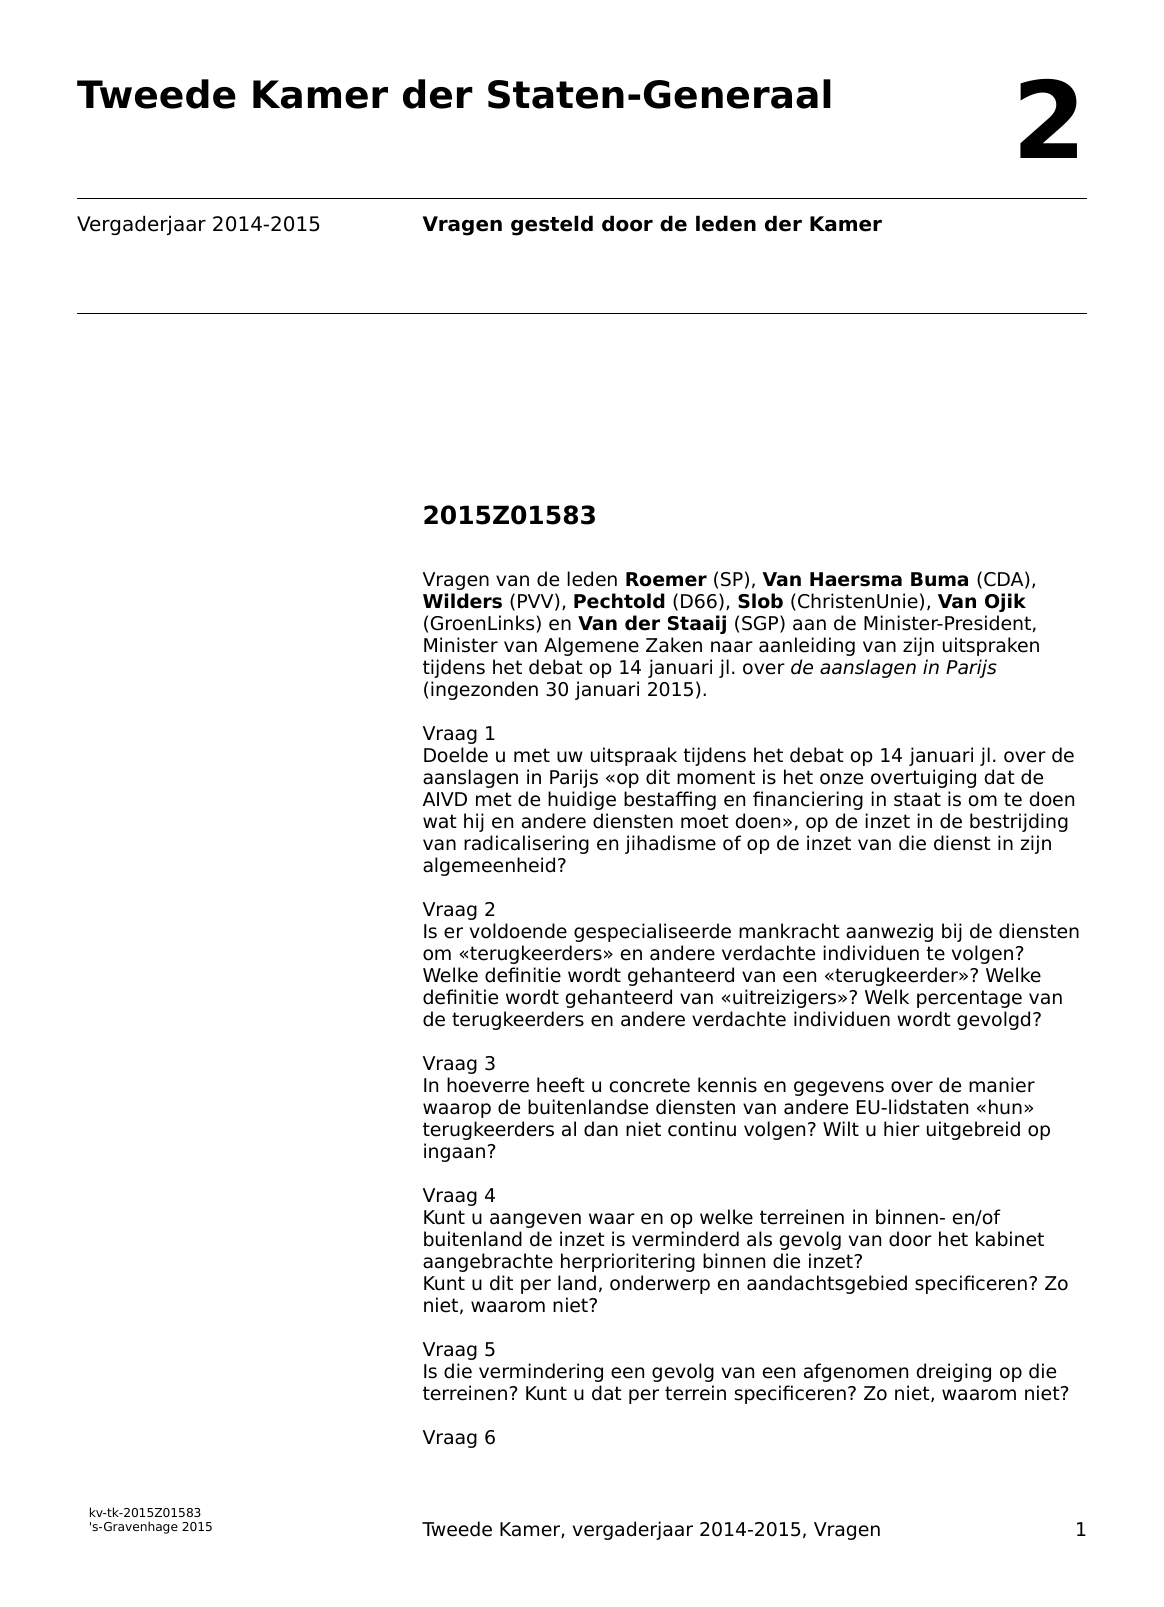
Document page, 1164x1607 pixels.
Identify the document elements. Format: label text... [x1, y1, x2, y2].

text Kunt u dit per land, onderwerp en aandachtsgebied specificeren? Zo niet, waarom niet? [422, 1273, 1087, 1317]
text Kunt u aangeven waar en op welke terreinen in binnen- en/of buitenland de inzet is verminderd als gevolg van door het kabinet aangebrachte herprioritering binnen die inzet? [422, 1207, 1087, 1273]
text Vraag 6 [422, 1427, 1087, 1449]
text Vraag 2 [422, 899, 1087, 921]
text Vragen van de leden Roemer (SP), Van Haersma Buma (CDA), Wilders (PVV), Pechtold (D66), Slob (ChristenUnie), Van Ojik (GroenLinks) en Van der Staaij (SGP) aan de Minister-President, Minister van Algemene Zaken naar aanleiding van zijn uitspraken tijdens het debat op 14 januari jl. over de aanslagen in Parijs (ingezonden 30 januari 2015). [422, 569, 1087, 701]
text kv-tk-2015Z01583 [88, 1506, 323, 1520]
text 's-Gravenhage 2015 [88, 1520, 323, 1534]
text Vraag 5 [422, 1339, 1087, 1361]
text Is er voldoende gespecialiseerde mankracht aanwezig bij de diensten om «terugkeerders» en andere verdachte individuen te volgen? Welke definitie wordt gehanteerd van een «terugkeerder»? Welke definitie wordt gehanteerd van «uitreizigers»? Welk percentage van de terugkeerders en andere verdachte individuen wordt gevolgd? [422, 921, 1087, 1031]
text 2015Z01583 [422, 501, 1087, 531]
text Vraag 1 [422, 723, 1087, 745]
text Vraag 3 [422, 1053, 1087, 1075]
table_cell Vergaderjaar 2014-2015 [77, 199, 422, 313]
text Doelde u met uw uitspraak tijdens het debat op 14 januari jl. over de aanslagen in Parijs «op dit moment is het onze overtuiging dat de AIVD met de huidige bestaffing en financiering in staat is om te doen wat hij en andere diensten moet doen», op de inzet in de bestrijding van radicalisering en jihadisme of op de inzet van die dienst in zijn algemeenheid? [422, 745, 1087, 877]
table_cell Vragen gesteld door de leden der Kamer [422, 199, 1087, 313]
text Vraag 4 [422, 1185, 1087, 1207]
table_header 2 [886, 59, 1087, 198]
text In hoeverre heeft u concrete kennis en gegevens over de manier waarop de buitenlandse diensten van andere EU-lidstaten «hun» terugkeerders al dan niet continu volgen? Wilt u hier uitgebreid op ingaan? [422, 1075, 1087, 1163]
table_header Tweede Kamer der Staten-Generaal [77, 59, 886, 198]
text Is die vermindering een gevolg van een afgenomen dreiging op die terreinen? Kunt u dat per terrein specificeren? Zo niet, waarom niet? [422, 1361, 1087, 1405]
